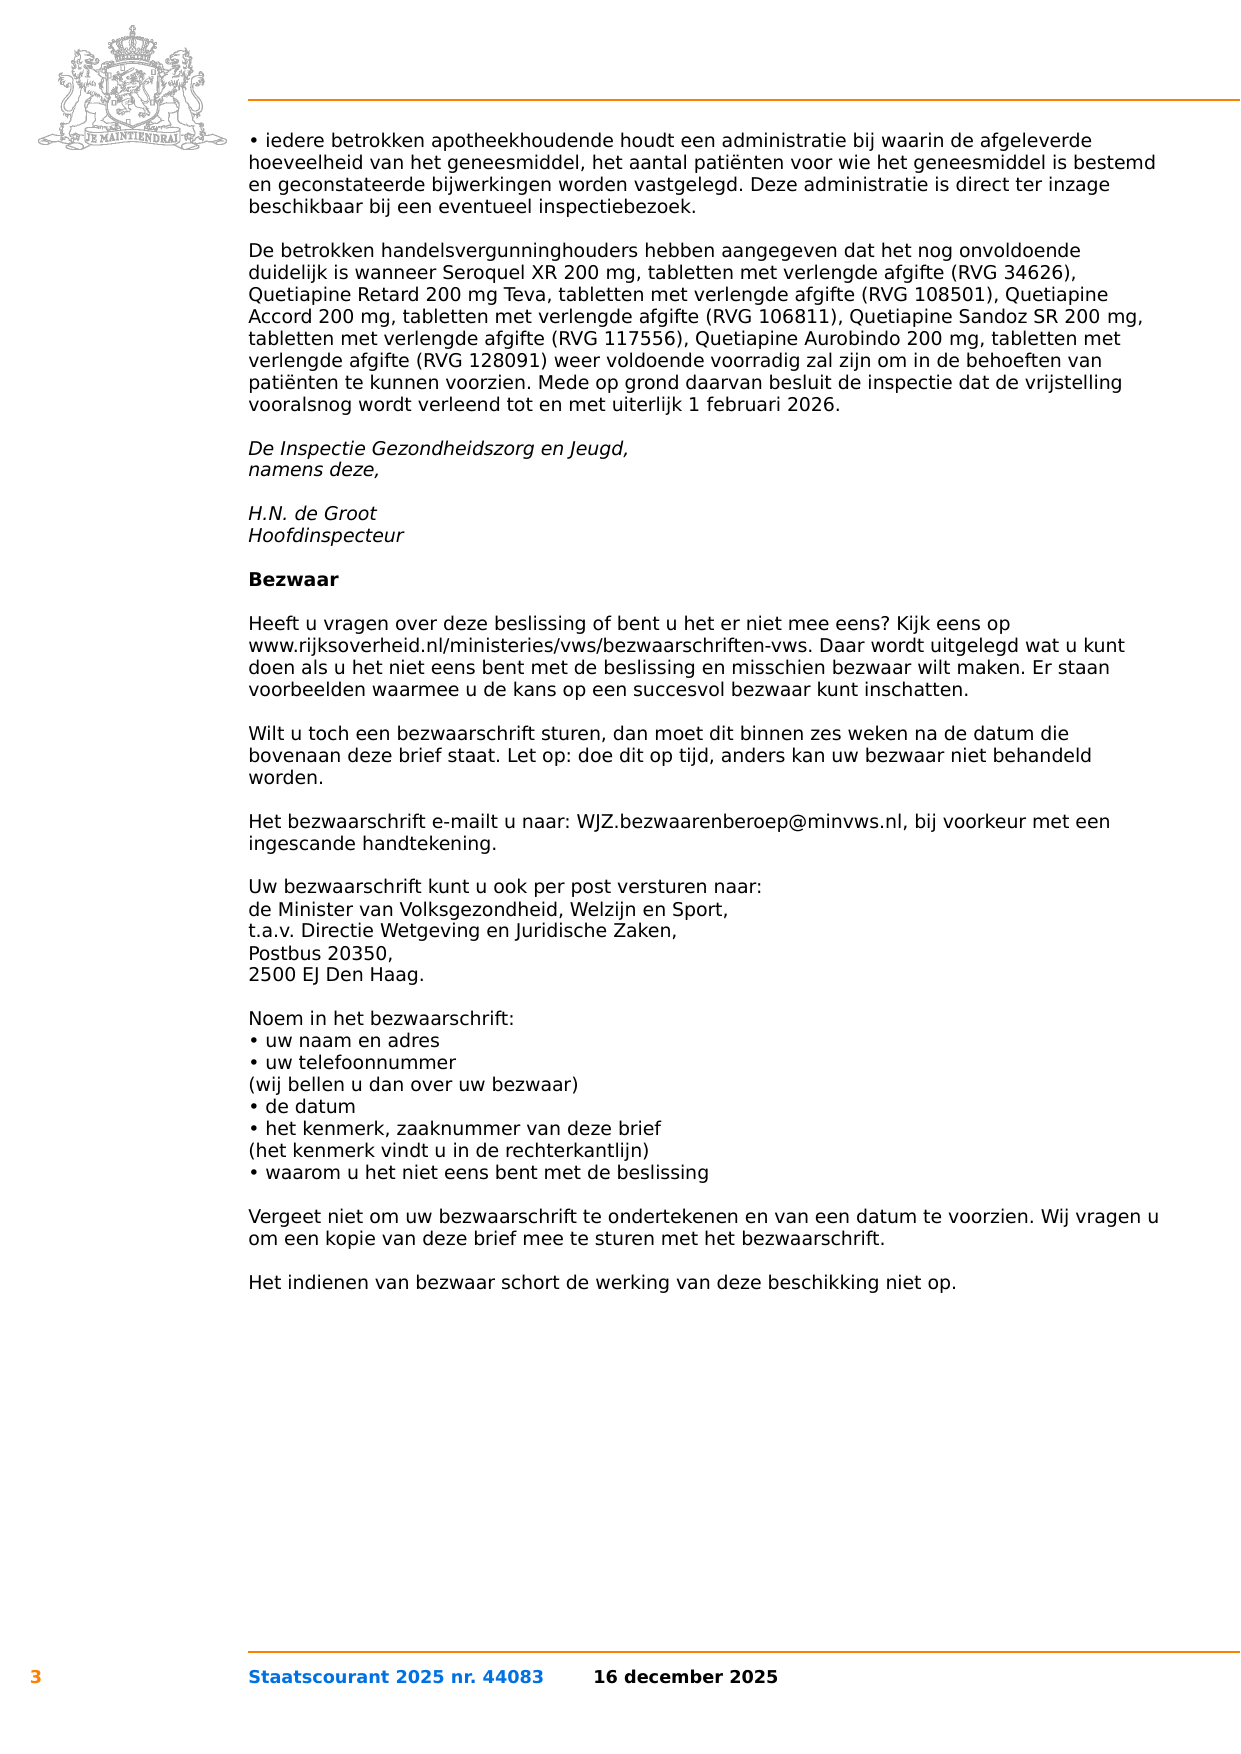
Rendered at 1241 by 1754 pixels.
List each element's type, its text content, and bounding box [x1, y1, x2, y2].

text de Minister van Volksgezondheid, Welzijn en Sport, [248, 898, 1163, 920]
text (wij bellen u dan over uw bezwaar) [248, 1074, 1163, 1096]
text t.a.v. Directie Wetgeving en Juridische Zaken, [248, 920, 1163, 942]
text Heeft u vragen over deze beslissing of bent u het er niet mee eens? Kijk eens op www.rijksoverheid.nl/ministeries/vws/bezwaarschriften-vws. Daar wordt uitgelegd wat u kunt doen als u het niet eens bent met de beslissing en misschien bezwaar wilt maken. Er staan voorbeelden waarmee u de kans op een succesvol bezwaar kunt inschatten. [248, 613, 1163, 701]
text Bezwaar [248, 569, 1163, 591]
text Het bezwaarschrift e-mailt u naar: WJZ.bezwaarenberoep@minvws.nl, bij voorkeur met een ingescande handtekening. [248, 811, 1163, 854]
text • de datum [248, 1096, 1163, 1118]
text Postbus 20350, [248, 942, 1163, 964]
text De Inspectie Gezondheidszorg en Jeugd, namens deze, H.N. de Groot Hoofdinspecteur [248, 437, 1163, 547]
text Vergeet niet om uw bezwaarschrift te ondertekenen en van een datum te voorzien. Wij vragen u om een kopie van deze brief mee te sturen met het bezwaarschrift. [248, 1206, 1163, 1250]
text Het indienen van bezwaar schort de werking van deze beschikking niet op. [248, 1272, 1163, 1294]
text • het kenmerk, zaaknummer van deze brief [248, 1118, 1163, 1140]
text • uw naam en adres [248, 1030, 1163, 1052]
text Uw bezwaarschrift kunt u ook per post versturen naar: [248, 876, 1163, 898]
text • uw telefoonnummer [248, 1052, 1163, 1074]
picture [38, 25, 227, 150]
text • iedere betrokken apotheekhoudende houdt een administratie bij waarin de afgeleverde hoeveelheid van het geneesmiddel, het aantal patiënten voor wie het geneesmiddel is bestemd en geconstateerde bijwerkingen worden vastgelegd. Deze administratie is direct ter inzage beschikbaar bij een eventueel inspectiebezoek. [248, 130, 1163, 218]
text De betrokken handelsvergunninghouders hebben aangegeven dat het nog onvoldoende duidelijk is wanneer Seroquel XR 200 mg, tabletten met verlengde afgifte (RVG 34626), Quetiapine Retard 200 mg Teva, tabletten met verlengde afgifte (RVG 108501), Quetiapine Accord 200 mg, tabletten met verlengde afgifte (RVG 106811), Quetiapine Sandoz SR 200 mg, tabletten met verlengde afgifte (RVG 117556), Quetiapine Aurobindo 200 mg, tabletten met verlengde afgifte (RVG 128091) weer voldoende voorradig zal zijn om in de behoeften van patiënten te kunnen voorzien. Mede op grond daarvan besluit de inspectie dat de vrijstelling vooralsnog wordt verleend tot en met uiterlijk 1 februari 2026. [248, 240, 1163, 416]
text Wilt u toch een bezwaarschrift sturen, dan moet dit binnen zes weken na de datum die bovenaan deze brief staat. Let op: doe dit op tijd, anders kan uw bezwaar niet behandeld worden. [248, 723, 1163, 789]
text • waarom u het niet eens bent met de beslissing [248, 1162, 1163, 1184]
text 2500 EJ Den Haag. [248, 964, 1163, 986]
text Noem in het bezwaarschrift: [248, 1008, 1163, 1030]
text (het kenmerk vindt u in de rechterkantlijn) [248, 1140, 1163, 1162]
